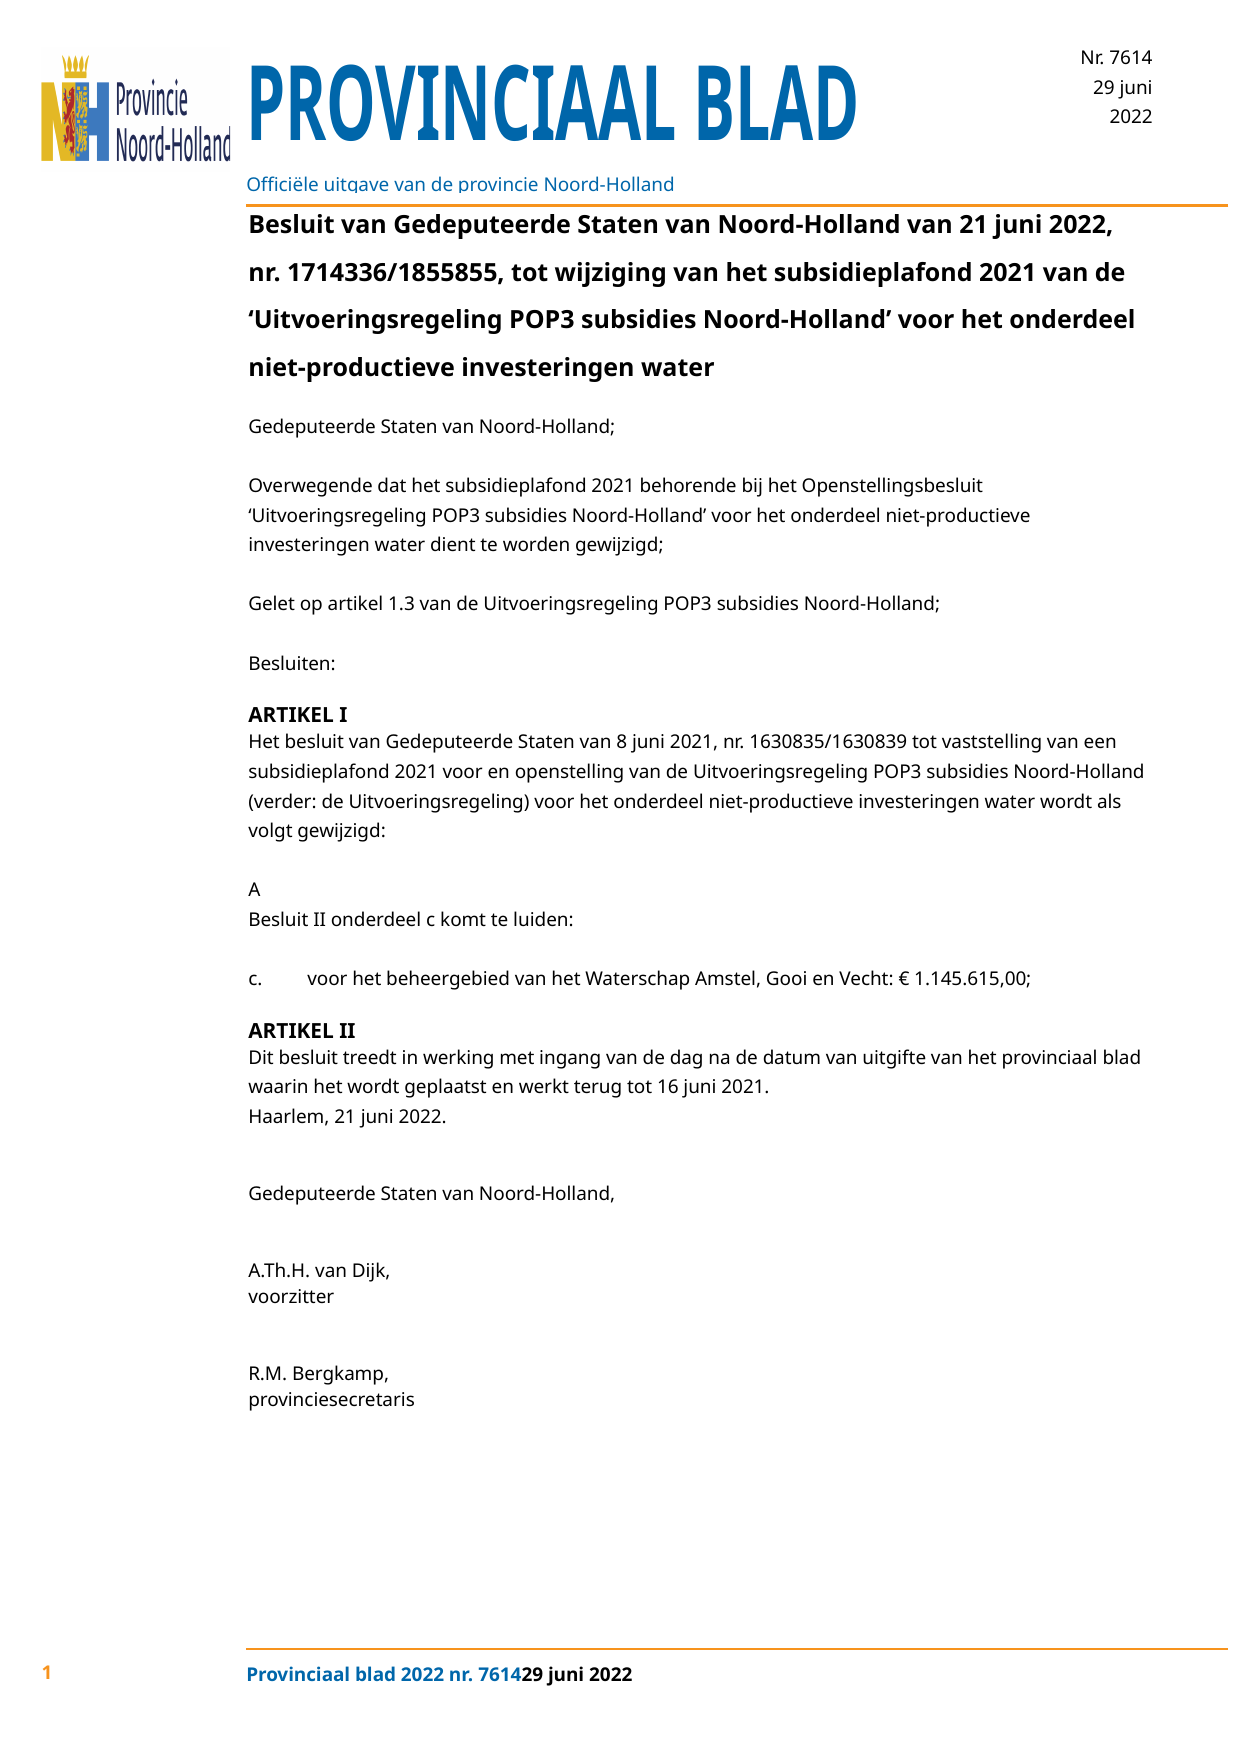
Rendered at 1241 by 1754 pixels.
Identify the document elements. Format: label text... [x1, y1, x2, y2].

text ARTIKEL I [248, 700, 1152, 729]
text Overwegende dat het subsidieplafond 2021 behorende bij het Openstellingsbesluit ‘Uitvoeringsregeling POP3 subsidies Noord-Holland’ voor het onderdeel niet-productieve investeringen water dient te worden gewijzigd; [248, 472, 1152, 557]
text ARTIKEL II [248, 1016, 1152, 1044]
text provinciesecretaris [248, 1386, 1152, 1412]
text Gedeputeerde Staten van Noord-Holland, [248, 1181, 1152, 1206]
text A.Th.H. van Dijk, [248, 1258, 1152, 1283]
text Gelet op artikel 1.3 van de Uitvoeringsregeling POP3 subsidies Noord-Holland; [248, 591, 1152, 616]
text Besluiten: [248, 650, 1152, 676]
text A [248, 877, 1152, 902]
text Het besluit van Gedeputeerde Staten van 8 juni 2021, nr. 1630835/1630839 tot vaststelling van een subsidieplafond 2021 voor en openstelling van de Uitvoeringsregeling POP3 subsidies Noord-Holland (verder: de Uitvoeringsregeling) voor het onderdeel niet-productieve investeringen water wordt als volgt gewijzigd: [248, 729, 1152, 843]
text Besluit II onderdeel c komt te luiden: [248, 906, 1152, 932]
text Dit besluit treedt in werking met ingang van de dag na de datum van uitgifte van het provinciaal blad waarin het wordt geplaatst en werkt terug tot 16 juni 2021. [248, 1044, 1152, 1099]
text Haarlem, 21 juni 2022. [248, 1103, 1152, 1129]
text R.M. Bergkamp, [248, 1361, 1152, 1386]
text Besluit van Gedeputeerde Staten van Noord-Holland van 21 juni 2022, nr. 1714336/1855855, tot wijziging van het subsidieplafond 2021 van de ‘Uitvoeringsregeling POP3 subsidies Noord-Holland’ voor het onderdeel niet-productieve investeringen water [248, 207, 1152, 384]
picture [41, 47, 231, 172]
list voor het beheergebied van het Waterschap Amstel, Gooi en Vecht: € 1.145.615,00; [248, 965, 1152, 991]
text voorzitter [248, 1283, 1152, 1309]
text Gedeputeerde Staten van Noord-Holland; [248, 413, 1152, 439]
